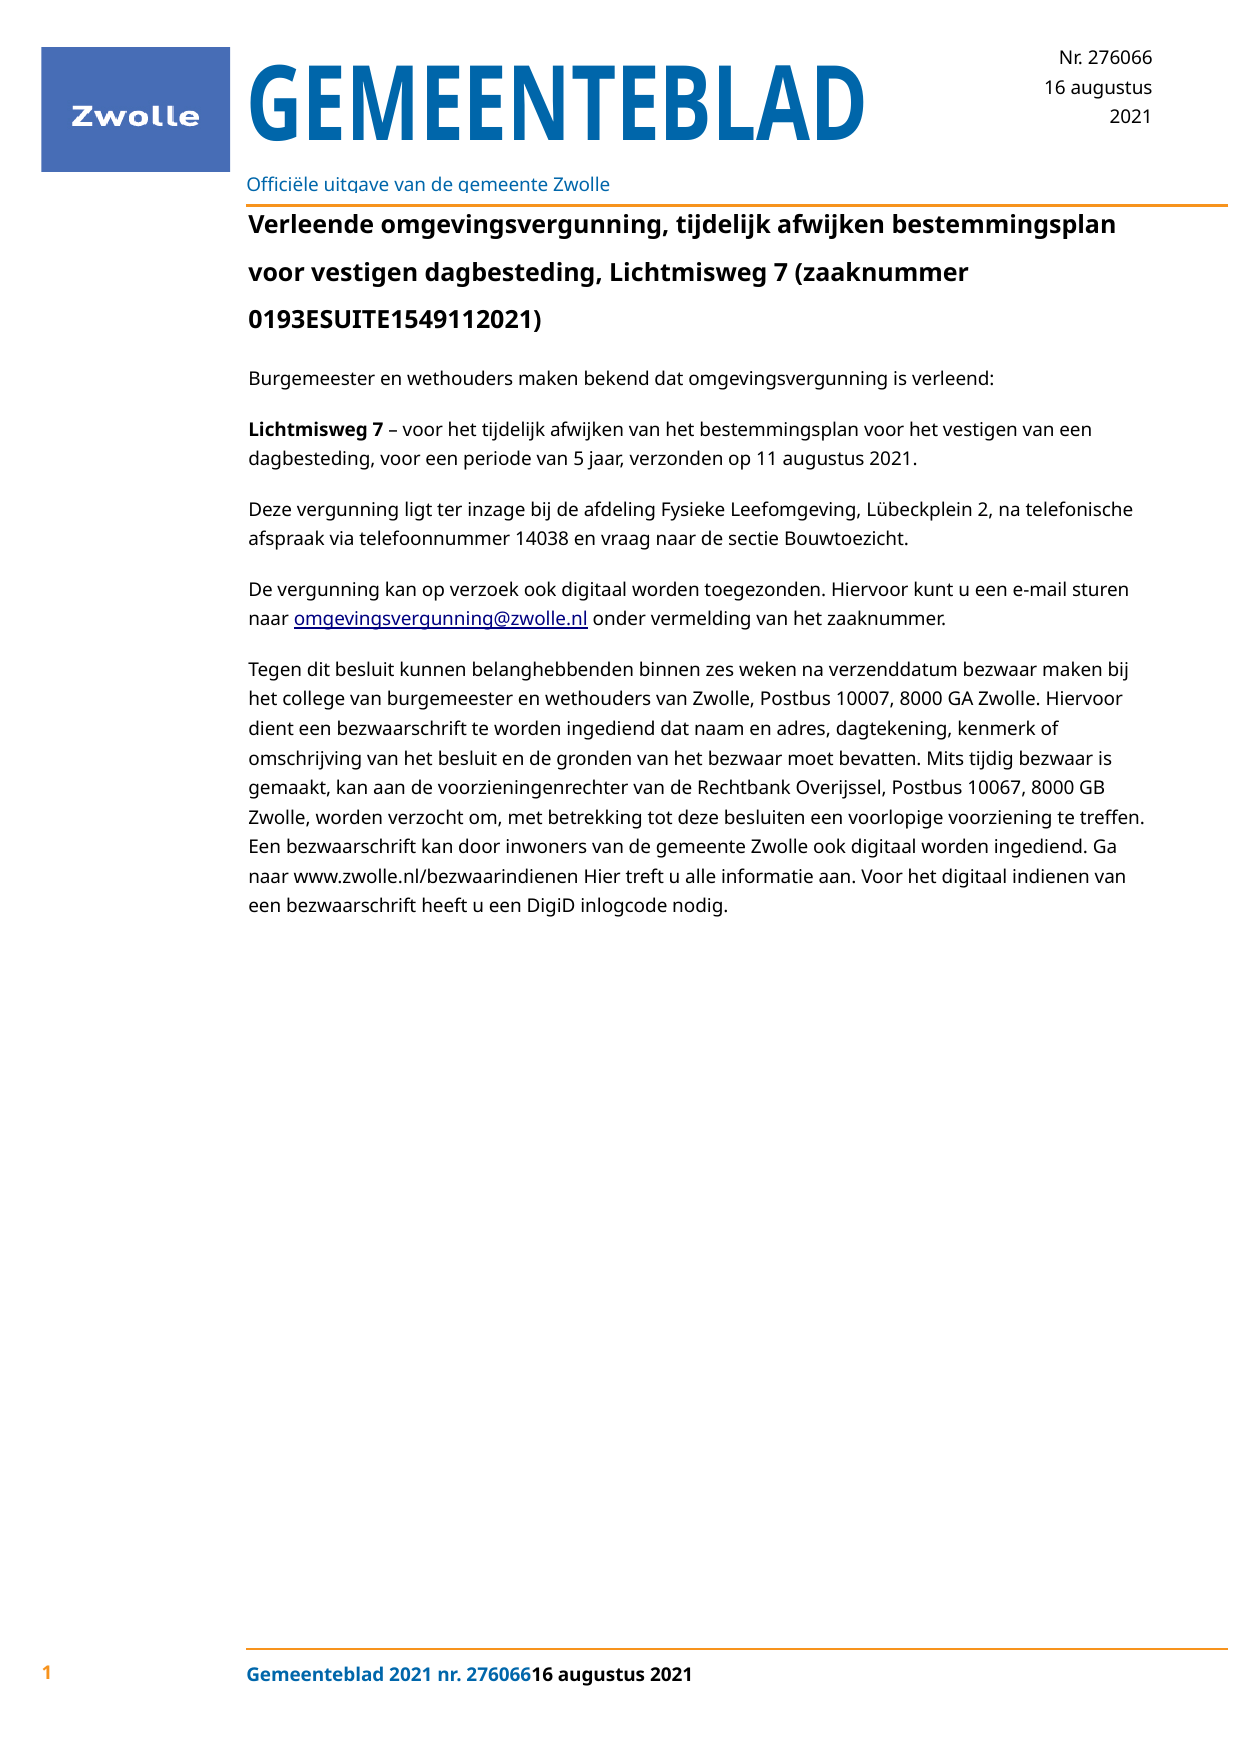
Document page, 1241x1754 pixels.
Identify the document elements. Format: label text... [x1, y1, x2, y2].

text De vergunning kan op verzoek ook digitaal worden toegezonden. Hiervoor kunt u een e-mail sturen naar omgevingsvergunning@zwolle.nl onder vermelding van het zaaknummer. [248, 576, 1152, 631]
text Verleende omgevingsvergunning, tijdelijk afwijken bestemmingsplan voor vestigen dagbesteding, Lichtmisweg 7 (zaaknummer 0193ESUITE1549112021) [248, 207, 1152, 336]
text Burgemeester en wethouders maken bekend dat omgevingsvergunning is verleend: [248, 366, 1152, 391]
picture [41, 47, 231, 172]
text Deze vergunning ligt ter inzage bij de afdeling Fysieke Leefomgeving, Lübeckplein 2, na telefonische afspraak via telefoonnummer 14038 en vraag naar de sectie Bouwtoezicht. [248, 496, 1152, 551]
text Lichtmisweg 7 – voor het tijdelijk afwijken van het bestemmingsplan voor het vestigen van een dagbesteding, voor een periode van 5 jaar, verzonden op 11 augustus 2021. [248, 416, 1152, 471]
text Tegen dit besluit kunnen belanghebbenden binnen zes weken na verzenddatum bezwaar maken bij het college van burgemeester en wethouders van Zwolle, Postbus 10007, 8000 GA Zwolle. Hiervoor dient een bezwaarschrift te worden ingediend dat naam en adres, dagtekening, kenmerk of omschrijving van het besluit en de gronden van het bezwaar moet bevatten. Mits tijdig bezwaar is gemaakt, kan aan de voorzieningenrechter van de Rechtbank Overijssel, Postbus 10067, 8000 GB Zwolle, worden verzocht om, met betrekking tot deze besluiten een voorlopige voorziening te treffen. Een bezwaarschrift kan door inwoners van de gemeente Zwolle ook digitaal worden ingediend. Ga naar www.zwolle.nl/bezwaarindienen Hier treft u alle informatie aan. Voor het digitaal indienen van een bezwaarschrift heeft u een DigiD inlogcode nodig. [248, 656, 1152, 918]
